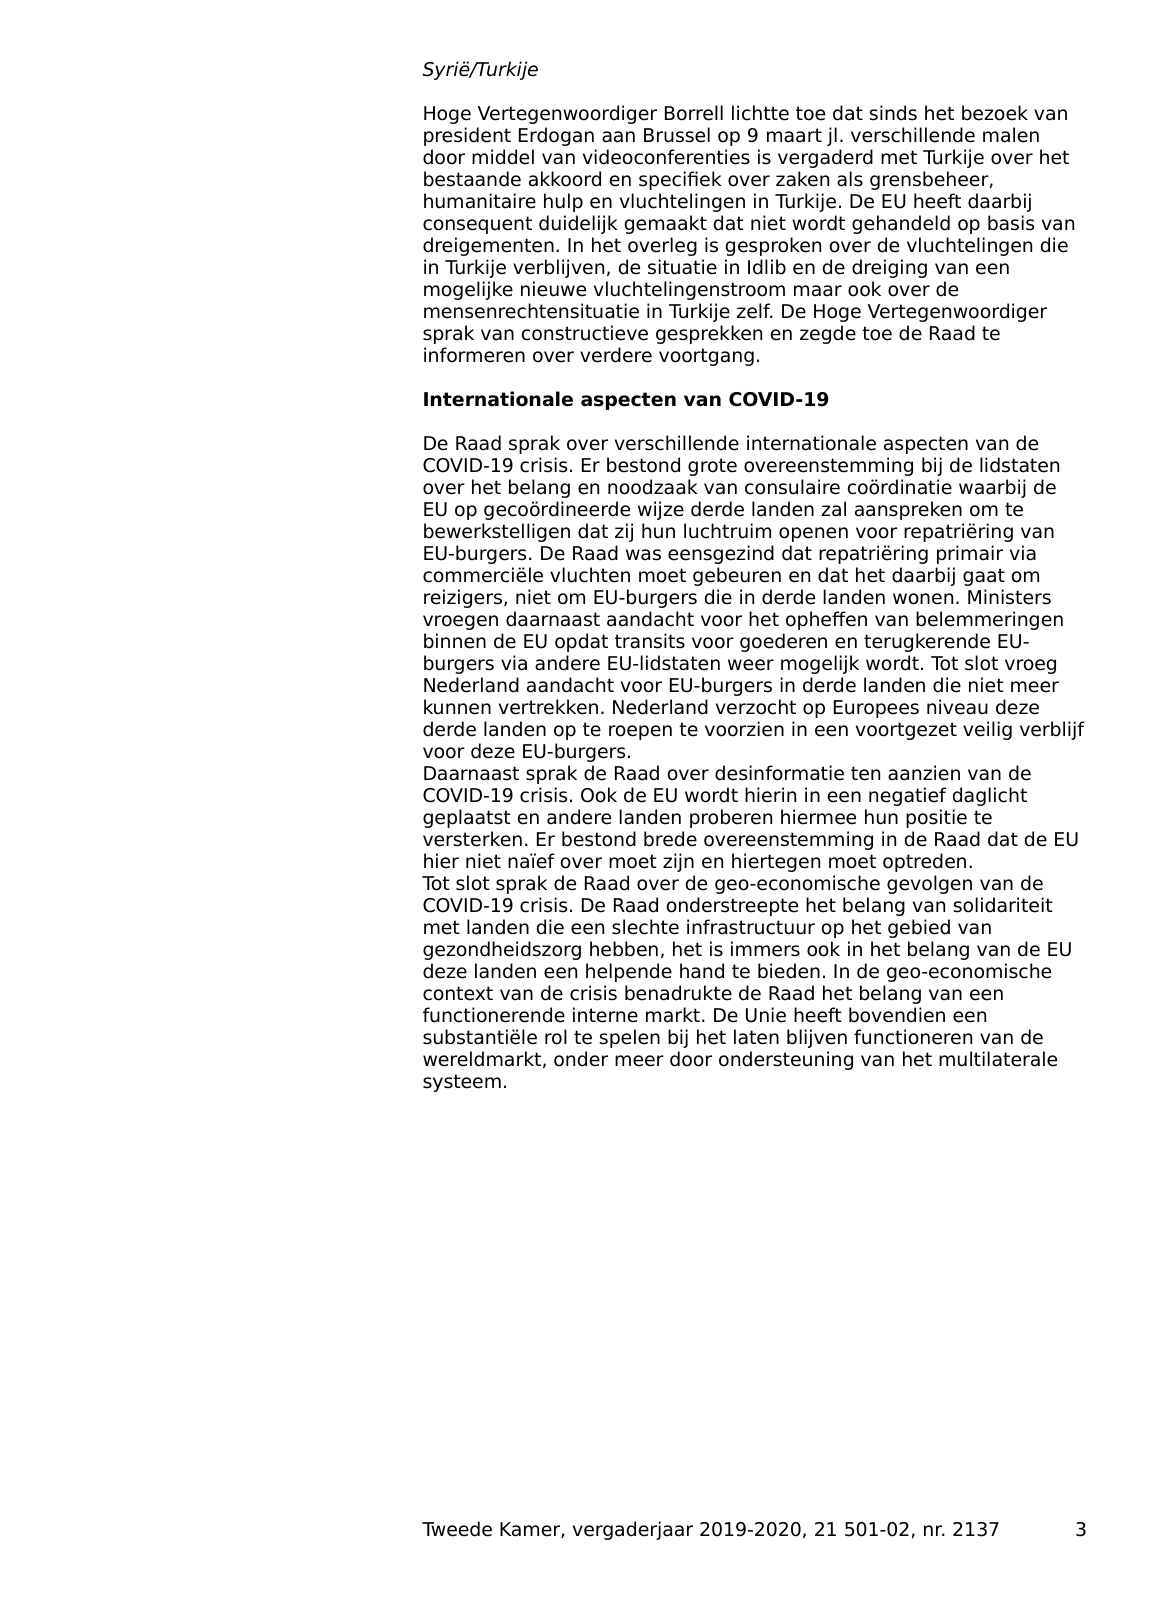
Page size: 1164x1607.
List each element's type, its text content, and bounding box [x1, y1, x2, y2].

subtitle Syrië/Turkije [422, 59, 1087, 81]
text Hoge Vertegenwoordiger Borrell lichtte toe dat sinds het bezoek van president Erdogan aan Brussel op 9 maart jl. verschillende malen door middel van videoconferenties is vergaderd met Turkije over het bestaande akkoord en specifiek over zaken als grensbeheer, humanitaire hulp en vluchtelingen in Turkije. De EU heeft daarbij consequent duidelijk gemaakt dat niet wordt gehandeld op basis van dreigementen. In het overleg is gesproken over de vluchtelingen die in Turkije verblijven, de situatie in Idlib en de dreiging van een mogelijke nieuwe vluchtelingenstroom maar ook over de mensenrechtensituatie in Turkije zelf. De Hoge Vertegenwoordiger sprak van constructieve gesprekken en zegde toe de Raad te informeren over verdere voortgang. [422, 103, 1087, 367]
text Tot slot sprak de Raad over de geo-economische gevolgen van de COVID-19 crisis. De Raad onderstreepte het belang van solidariteit met landen die een slechte infrastructuur op het gebied van gezondheidszorg hebben, het is immers ook in het belang van de EU deze landen een helpende hand te bieden. In de geo-economische context van de crisis benadrukte de Raad het belang van een functionerende interne markt. De Unie heeft bovendien een substantiële rol te spelen bij het laten blijven functioneren van de wereldmarkt, onder meer door ondersteuning van het multilaterale systeem. [422, 873, 1087, 1093]
subtitle Internationale aspecten van COVID-19 [422, 389, 1087, 411]
text Daarnaast sprak de Raad over desinformatie ten aanzien van de COVID-19 crisis. Ook de EU wordt hierin in een negatief daglicht geplaatst en andere landen proberen hiermee hun positie te versterken. Er bestond brede overeenstemming in de Raad dat de EU hier niet naïef over moet zijn en hiertegen moet optreden. [422, 763, 1087, 873]
text De Raad sprak over verschillende internationale aspecten van de COVID-19 crisis. Er bestond grote overeenstemming bij de lidstaten over het belang en noodzaak van consulaire coördinatie waarbij de EU op gecoördineerde wijze derde landen zal aanspreken om te bewerkstelligen dat zij hun luchtruim openen voor repatriëring van EU-burgers. De Raad was eensgezind dat repatriëring primair via commerciële vluchten moet gebeuren en dat het daarbij gaat om reizigers, niet om EU-burgers die in derde landen wonen. Ministers vroegen daarnaast aandacht voor het opheffen van belemmeringen binnen de EU opdat transits voor goederen en terugkerende EU-burgers via andere EU-lidstaten weer mogelijk wordt. Tot slot vroeg Nederland aandacht voor EU-burgers in derde landen die niet meer kunnen vertrekken. Nederland verzocht op Europees niveau deze derde landen op te roepen te voorzien in een voortgezet veilig verblijf voor deze EU-burgers. [422, 433, 1087, 763]
